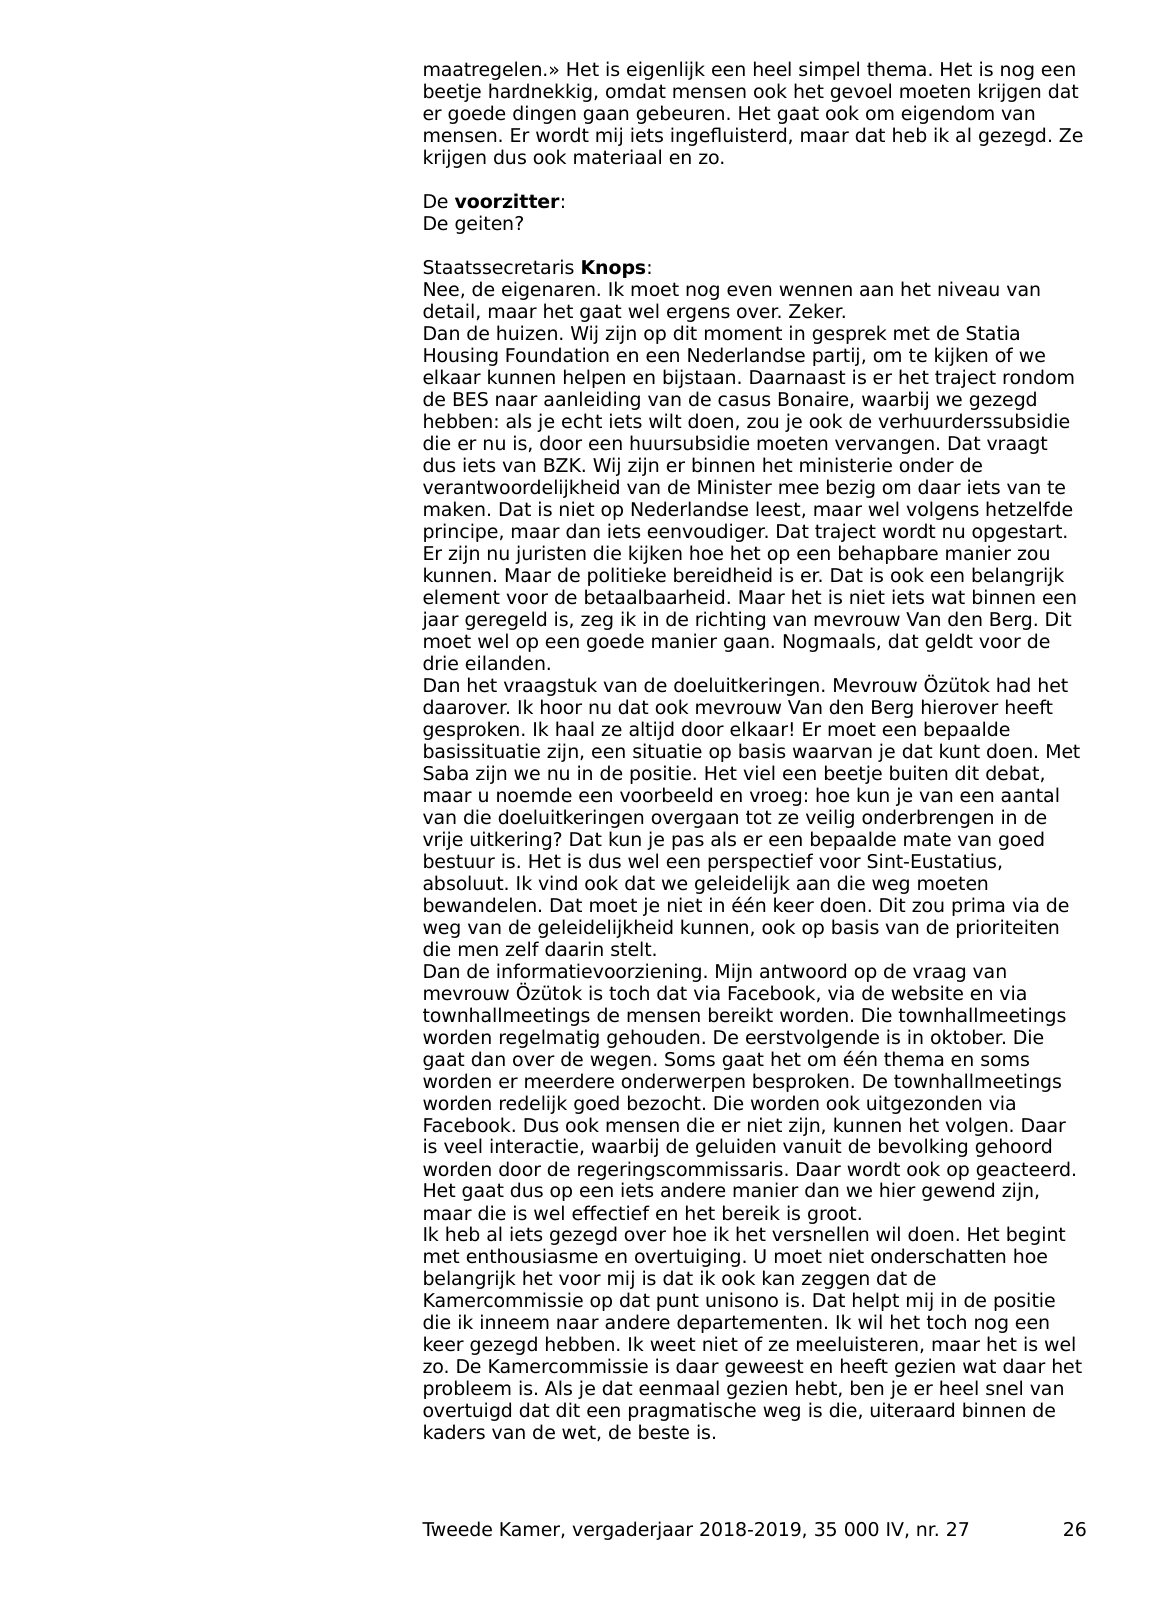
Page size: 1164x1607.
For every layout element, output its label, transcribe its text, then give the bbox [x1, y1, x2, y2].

text De geiten? [422, 213, 1087, 235]
text Dan de informatievoorziening. Mijn antwoord op de vraag van mevrouw Özütok is toch dat via Facebook, via de website en via townhallmeetings de mensen bereikt worden. Die townhallmeetings worden regelmatig gehouden. De eerstvolgende is in oktober. Die gaat dan over de wegen. Soms gaat het om één thema en soms worden er meerdere onderwerpen besproken. De townhallmeetings worden redelijk goed bezocht. Die worden ook uitgezonden via Facebook. Dus ook mensen die er niet zijn, kunnen het volgen. Daar is veel interactie, waarbij de geluiden vanuit de bevolking gehoord worden door de regeringscommissaris. Daar wordt ook op geacteerd. Het gaat dus op een iets andere manier dan we hier gewend zijn, maar die is wel effectief en het bereik is groot. [422, 961, 1087, 1224]
text Nee, de eigenaren. Ik moet nog even wennen aan het niveau van detail, maar het gaat wel ergens over. Zeker. [422, 279, 1087, 323]
text Dan het vraagstuk van de doeluitkeringen. Mevrouw Özütok had het daarover. Ik hoor nu dat ook mevrouw Van den Berg hierover heeft gesproken. Ik haal ze altijd door elkaar! Er moet een bepaalde basissituatie zijn, een situatie op basis waarvan je dat kunt doen. Met Saba zijn we nu in de positie. Het viel een beetje buiten dit debat, maar u noemde een voorbeeld en vroeg: hoe kun je van een aantal van die doeluitkeringen overgaan tot ze veilig onderbrengen in de vrije uitkering? Dat kun je pas als er een bepaalde mate van goed bestuur is. Het is dus wel een perspectief voor Sint-Eustatius, absoluut. Ik vind ook dat we geleidelijk aan die weg moeten bewandelen. Dat moet je niet in één keer doen. Dit zou prima via de weg van de geleidelijkheid kunnen, ook op basis van de prioriteiten die men zelf daarin stelt. [422, 675, 1087, 961]
text Staatssecretaris Knops: [422, 257, 1087, 279]
text Dan de huizen. Wij zijn op dit moment in gesprek met de Statia Housing Foundation en een Nederlandse partij, om te kijken of we elkaar kunnen helpen en bijstaan. Daarnaast is er het traject rondom de BES naar aanleiding van de casus Bonaire, waarbij we gezegd hebben: als je echt iets wilt doen, zou je ook de verhuurderssubsidie die er nu is, door een huursubsidie moeten vervangen. Dat vraagt dus iets van BZK. Wij zijn er binnen het ministerie onder de verantwoordelijkheid van de Minister mee bezig om daar iets van te maken. Dat is niet op Nederlandse leest, maar wel volgens hetzelfde principe, maar dan iets eenvoudiger. Dat traject wordt nu opgestart. Er zijn nu juristen die kijken hoe het op een behapbare manier zou kunnen. Maar de politieke bereidheid is er. Dat is ook een belangrijk element voor de betaalbaarheid. Maar het is niet iets wat binnen een jaar geregeld is, zeg ik in de richting van mevrouw Van den Berg. Dit moet wel op een goede manier gaan. Nogmaals, dat geldt voor de drie eilanden. [422, 323, 1087, 675]
text De voorzitter: [422, 191, 1087, 213]
text maatregelen.» Het is eigenlijk een heel simpel thema. Het is nog een beetje hardnekkig, omdat mensen ook het gevoel moeten krijgen dat er goede dingen gaan gebeuren. Het gaat ook om eigendom van mensen. Er wordt mij iets ingefluisterd, maar dat heb ik al gezegd. Ze krijgen dus ook materiaal en zo. [422, 59, 1087, 169]
text Ik heb al iets gezegd over hoe ik het versnellen wil doen. Het begint met enthousiasme en overtuiging. U moet niet onderschatten hoe belangrijk het voor mij is dat ik ook kan zeggen dat de Kamercommissie op dat punt unisono is. Dat helpt mij in de positie die ik inneem naar andere departementen. Ik wil het toch nog een keer gezegd hebben. Ik weet niet of ze meeluisteren, maar het is wel zo. De Kamercommissie is daar geweest en heeft gezien wat daar het probleem is. Als je dat eenmaal gezien hebt, ben je er heel snel van overtuigd dat dit een pragmatische weg is die, uiteraard binnen de kaders van de wet, de beste is. [422, 1224, 1087, 1444]
